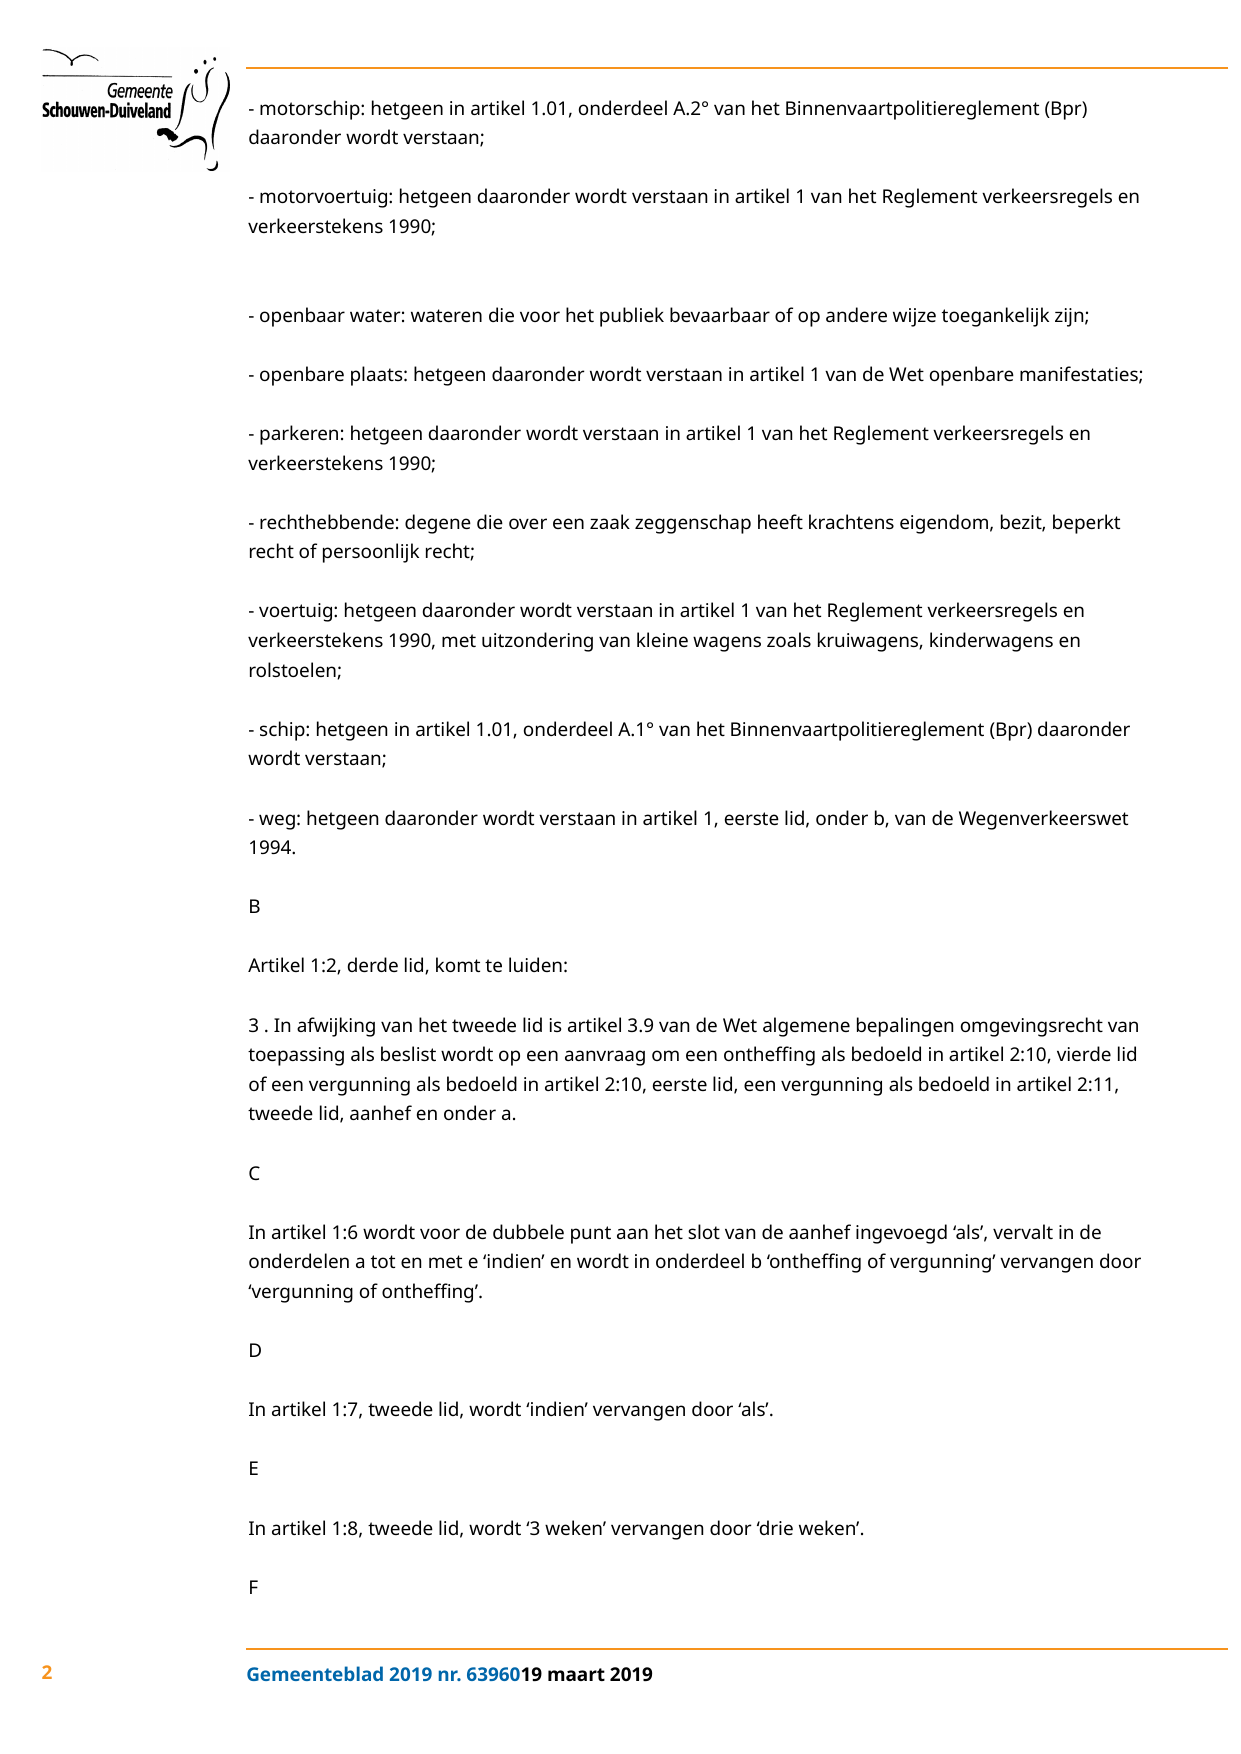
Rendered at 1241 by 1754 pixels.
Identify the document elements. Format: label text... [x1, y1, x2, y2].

text F [248, 1574, 1152, 1600]
text In artikel 1:6 wordt voor de dubbele punt aan het slot van de aanhef ingevoegd ‘als’, vervalt in de onderdelen a tot en met e ‘indien’ en wordt in onderdeel b ‘ontheffing of vergunning’ vervangen door ‘vergunning of ontheffing’. [248, 1219, 1152, 1304]
text E [248, 1456, 1152, 1481]
text 3 . In afwijking van het tweede lid is artikel 3.9 van de Wet algemene bepalingen omgevingsrecht van toepassing als beslist wordt op een aanvraag om een ontheffing als bedoeld in artikel 2:10, vierde lid of een vergunning als bedoeld in artikel 2:10, eerste lid, een vergunning als bedoeld in artikel 2:11, tweede lid, aanhef en onder a. [248, 1012, 1152, 1126]
text In artikel 1:8, tweede lid, wordt ‘3 weken’ vervangen door ‘drie weken’. [248, 1515, 1152, 1541]
text - weg: hetgeen daaronder wordt verstaan in artikel 1, eerste lid, onder b, van de Wegenverkeerswet 1994. [248, 805, 1152, 860]
text - motorschip: hetgeen in artikel 1.01, onderdeel A.2° van het Binnenvaartpolitiereglement (Bpr) daaronder wordt verstaan; [248, 95, 1152, 150]
text - schip: hetgeen in artikel 1.01, onderdeel A.1° van het Binnenvaartpolitiereglement (Bpr) daaronder wordt verstaan; [248, 716, 1152, 771]
text Artikel 1:2, derde lid, komt te luiden: [248, 953, 1152, 978]
text D [248, 1337, 1152, 1363]
text - openbare plaats: hetgeen daaronder wordt verstaan in artikel 1 van de Wet openbare manifestaties; [248, 361, 1152, 387]
text - motorvoertuig: hetgeen daaronder wordt verstaan in artikel 1 van het Reglement verkeersregels en verkeerstekens 1990; [248, 183, 1152, 239]
text - parkeren: hetgeen daaronder wordt verstaan in artikel 1 van het Reglement verkeersregels en verkeerstekens 1990; [248, 420, 1152, 476]
text - rechthebbende: degene die over een zaak zeggenschap heeft krachtens eigendom, bezit, beperkt recht of persoonlijk recht; [248, 509, 1152, 564]
text - voertuig: hetgeen daaronder wordt verstaan in artikel 1 van het Reglement verkeersregels en verkeerstekens 1990, met uitzondering van kleine wagens zoals kruiwagens, kinderwagens en rolstoelen; [248, 598, 1152, 683]
text C [248, 1160, 1152, 1186]
picture [41, 47, 231, 172]
text - openbaar water: wateren die voor het publiek bevaarbaar of op andere wijze toegankelijk zijn; [248, 302, 1152, 328]
text In artikel 1:7, tweede lid, wordt ‘indien’ vervangen door ‘als’. [248, 1396, 1152, 1422]
text B [248, 893, 1152, 919]
